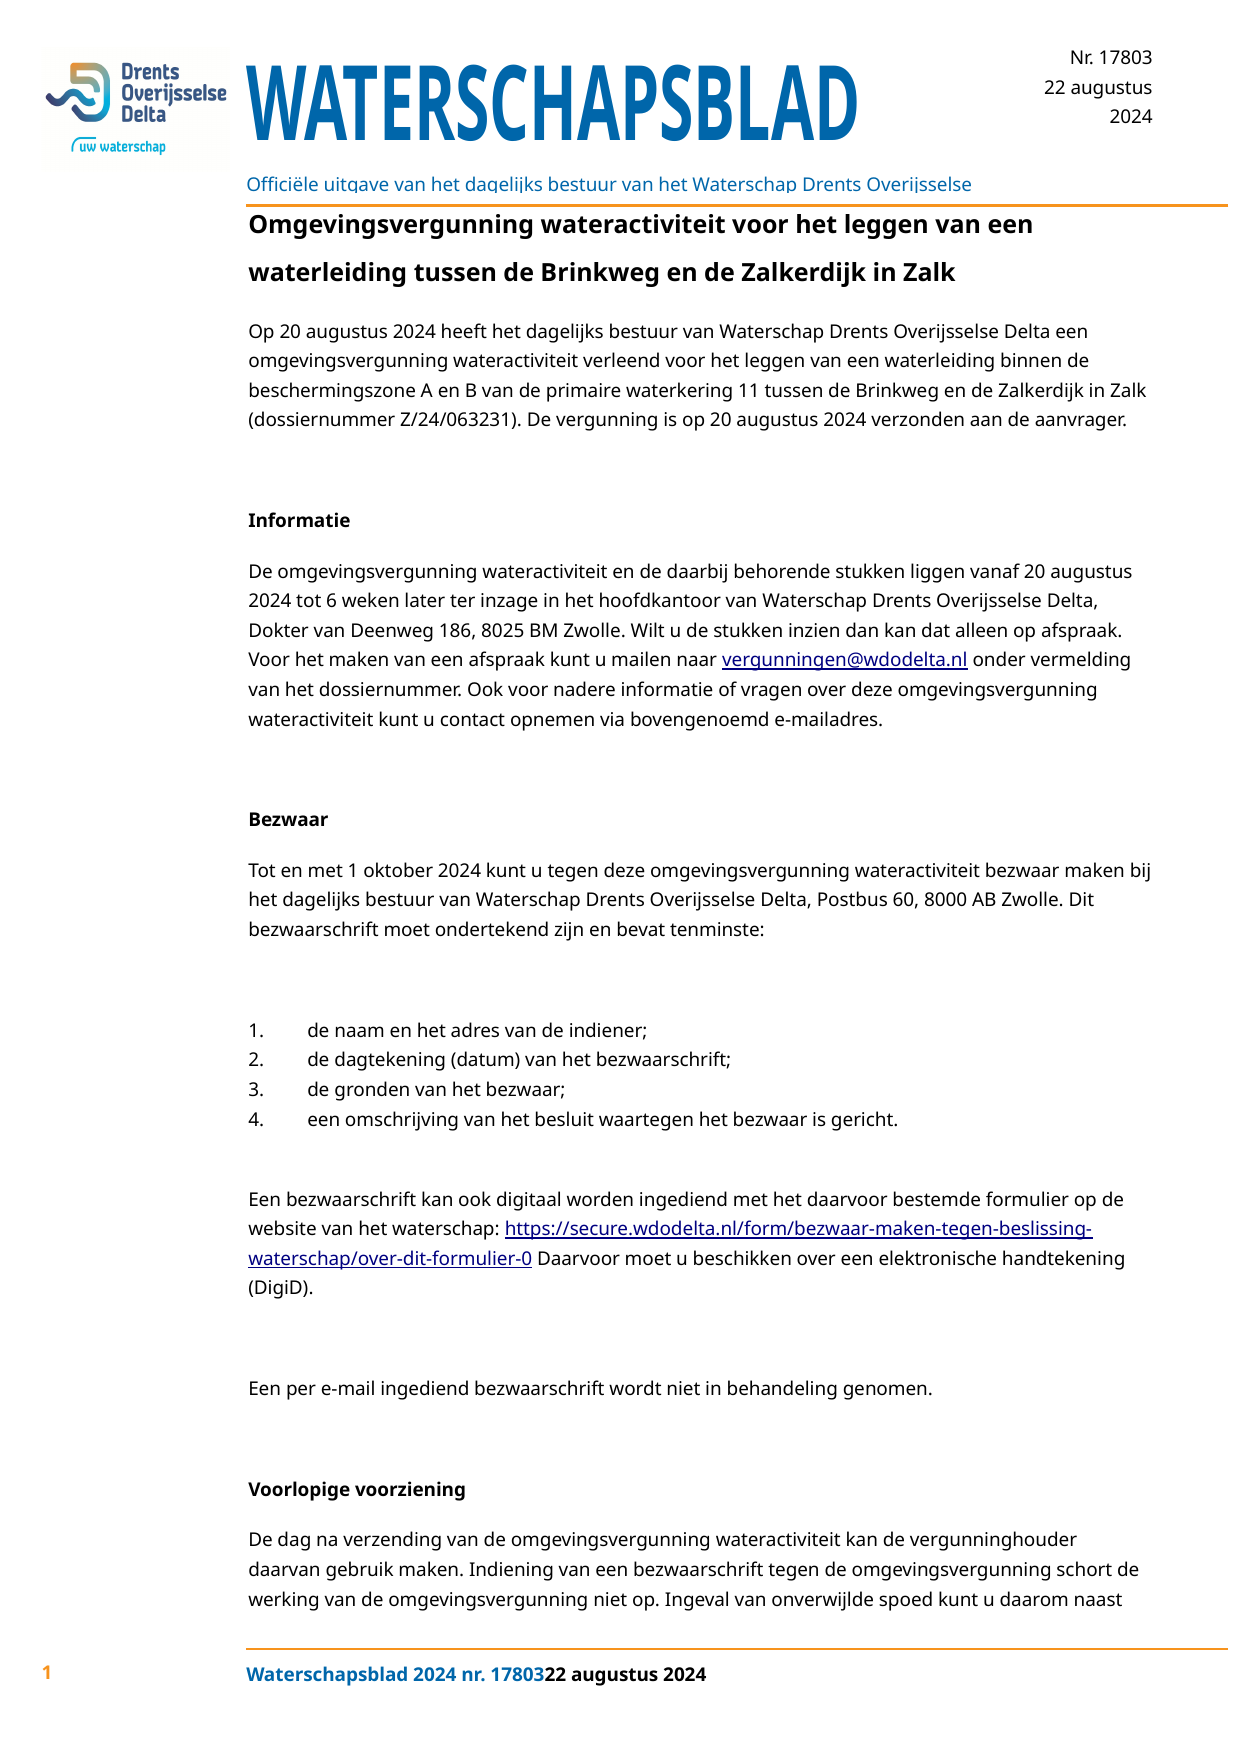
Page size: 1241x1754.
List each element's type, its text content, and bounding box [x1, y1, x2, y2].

text Voorlopige voorziening [248, 1476, 1152, 1502]
text Een bezwaarschrift kan ook digitaal worden ingediend met het daarvoor bestemde formulier op de website van het waterschap: https://secure.wdodelta.nl/form/bezwaar-maken-tegen-beslissing-waterschap/over-dit-formulier-0 Daarvoor moet u beschikken over een elektronische handtekening (DigiD). [248, 1186, 1152, 1300]
text De omgevingsvergunning wateractiviteit en de daarbij behorende stukken liggen vanaf 20 augustus 2024 tot 6 weken later ter inzage in het hoofdkantoor van Waterschap Drents Overijsselse Delta, Dokter van Deenweg 186, 8025 BM Zwolle. Wilt u de stukken inzien dan kan dat alleen op afspraak. Voor het maken van een afspraak kunt u mailen naar vergunningen@wdodelta.nl onder vermelding van het dossiernummer. Ook voor nadere informatie of vragen over deze omgevingsvergunning wateractiviteit kunt u contact opnemen via bovengenoemd e-mailadres. [248, 558, 1152, 732]
text Omgevingsvergunning wateractiviteit voor het leggen van een waterleiding tussen de Brinkweg en de Zalkerdijk in Zalk [248, 207, 1152, 288]
list de gronden van het bezwaar; [248, 1076, 1152, 1102]
list de dagtekening (datum) van het bezwaarschrift; [248, 1047, 1152, 1072]
list de naam en het adres van de indiener; [248, 1017, 1152, 1043]
list een omschrijving van het besluit waartegen het bezwaar is gericht. [248, 1106, 1152, 1132]
text De dag na verzending van de omgevingsvergunning wateractiviteit kan de vergunninghouder daarvan gebruik maken. Indiening van een bezwaarschrift tegen de omgevingsvergunning schort de werking van de omgevingsvergunning niet op. Ingeval van onverwijlde spoed kunt u daarom naast [248, 1527, 1152, 1612]
text Een per e-mail ingediend bezwaarschrift wordt niet in behandeling genomen. [248, 1375, 1152, 1401]
text Informatie [248, 507, 1152, 533]
text Bezwaar [248, 807, 1152, 832]
text Op 20 augustus 2024 heeft het dagelijks bestuur van Waterschap Drents Overijsselse Delta een omgevingsvergunning wateractiviteit verleend voor het leggen van een waterleiding binnen de beschermingszone A en B van de primaire waterkering 11 tussen de Brinkweg en de Zalkerdijk in Zalk (dossiernummer Z/24/063231). De vergunning is op 20 augustus 2024 verzonden aan de aanvrager. [248, 318, 1152, 432]
picture [41, 47, 231, 172]
text Tot en met 1 oktober 2024 kunt u tegen deze omgevingsvergunning wateractiviteit bezwaar maken bij het dagelijks bestuur van Waterschap Drents Overijsselse Delta, Postbus 60, 8000 AB Zwolle. Dit bezwaarschrift moet ondertekend zijn en bevat tenminste: [248, 857, 1152, 942]
